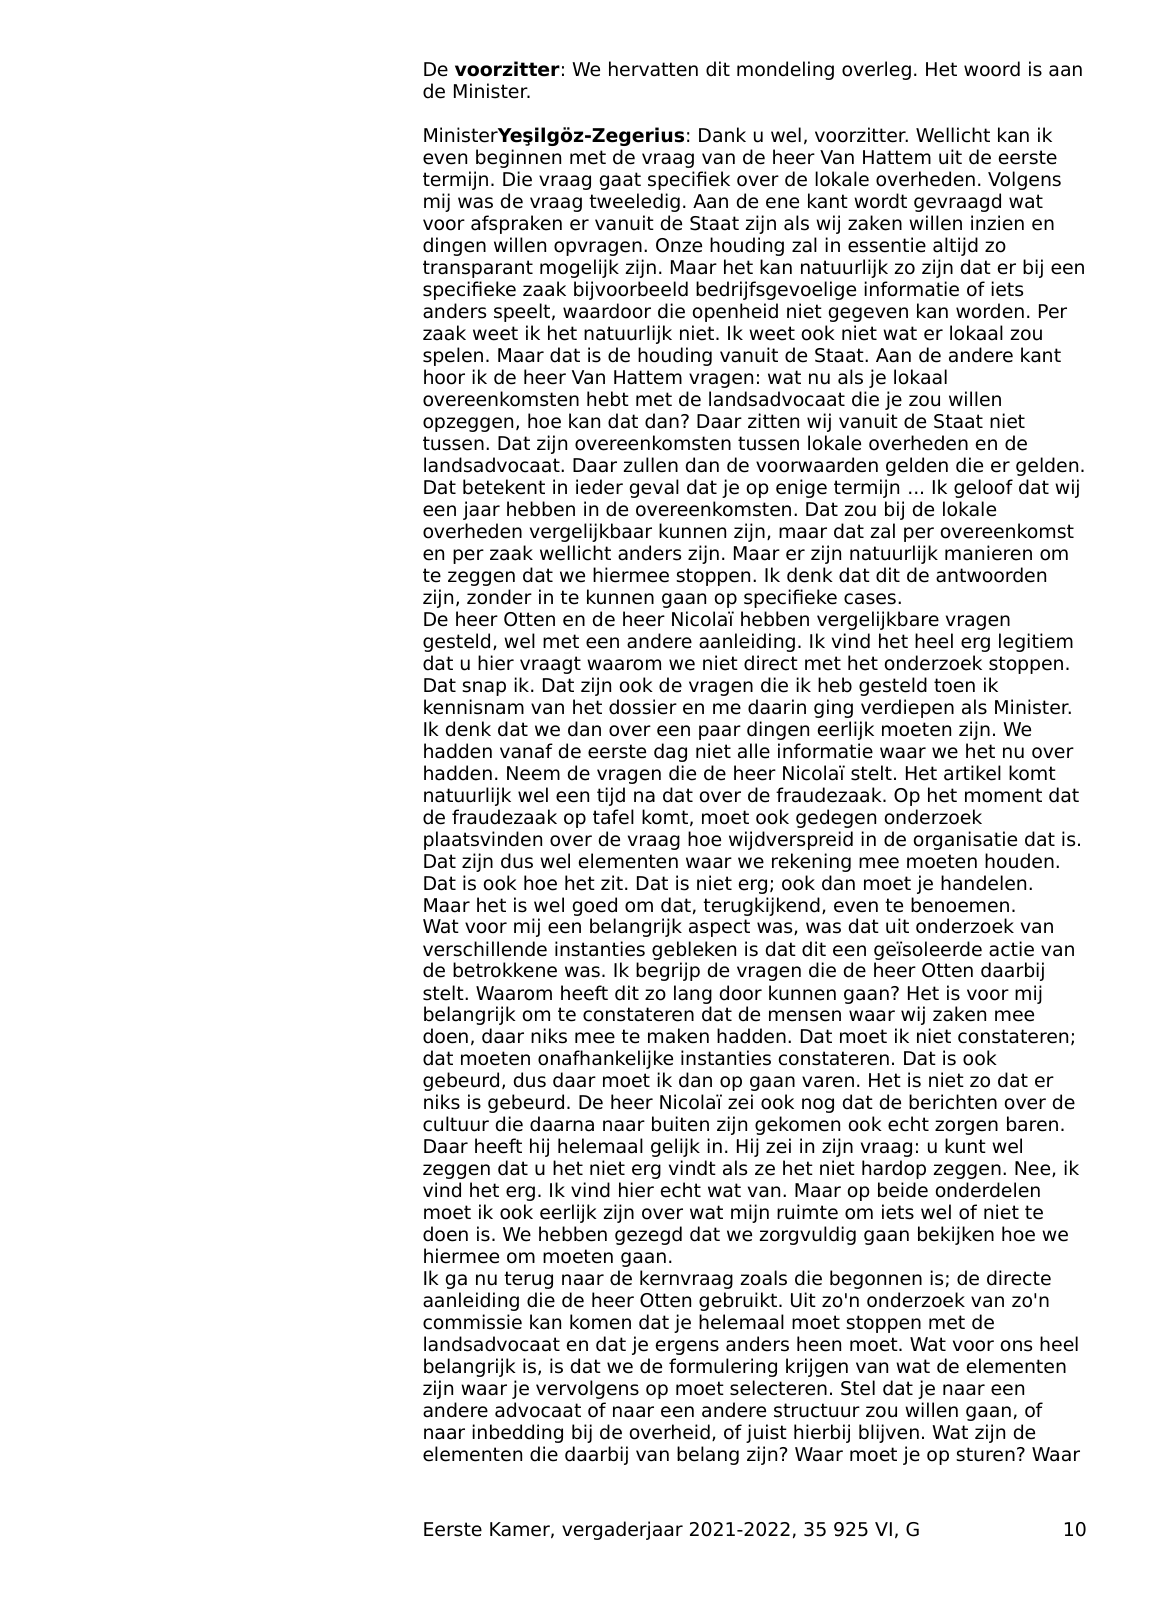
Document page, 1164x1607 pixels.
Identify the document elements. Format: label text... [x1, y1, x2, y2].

text Ik ga nu terug naar de kernvraag zoals die begonnen is; de directe aanleiding die de heer Otten gebruikt. Uit zo'n onderzoek van zo'n commissie kan komen dat je helemaal moet stoppen met de landsadvocaat en dat je ergens anders heen moet. Wat voor ons heel belangrijk is, is dat we de formulering krijgen van wat de elementen zijn waar je vervolgens op moet selecteren. Stel dat je naar een andere advocaat of naar een andere structuur zou willen gaan, of naar inbedding bij de overheid, of juist hierbij blijven. Wat zijn de elementen die daarbij van belang zijn? Waar moet je op sturen? Waar [422, 1268, 1087, 1466]
text MinisterYeşilgöz-Zegerius: Dank u wel, voorzitter. Wellicht kan ik even beginnen met de vraag van de heer Van Hattem uit de eerste termijn. Die vraag gaat specifiek over de lokale overheden. Volgens mij was de vraag tweeledig. Aan de ene kant wordt gevraagd wat voor afspraken er vanuit de Staat zijn als wij zaken willen inzien en dingen willen opvragen. Onze houding zal in essentie altijd zo transparant mogelijk zijn. Maar het kan natuurlijk zo zijn dat er bij een specifieke zaak bijvoorbeeld bedrijfsgevoelige informatie of iets anders speelt, waardoor die openheid niet gegeven kan worden. Per zaak weet ik het natuurlijk niet. Ik weet ook niet wat er lokaal zou spelen. Maar dat is de houding vanuit de Staat. Aan de andere kant hoor ik de heer Van Hattem vragen: wat nu als je lokaal overeenkomsten hebt met de landsadvocaat die je zou willen opzeggen, hoe kan dat dan? Daar zitten wij vanuit de Staat niet tussen. Dat zijn overeenkomsten tussen lokale overheden en de landsadvocaat. Daar zullen dan de voorwaarden gelden die er gelden. Dat betekent in ieder geval dat je op enige termijn ... Ik geloof dat wij een jaar hebben in de overeenkomsten. Dat zou bij de lokale overheden vergelijkbaar kunnen zijn, maar dat zal per overeenkomst en per zaak wellicht anders zijn. Maar er zijn natuurlijk manieren om te zeggen dat we hiermee stoppen. Ik denk dat dit de antwoorden zijn, zonder in te kunnen gaan op specifieke cases. [422, 125, 1087, 609]
text De voorzitter: We hervatten dit mondeling overleg. Het woord is aan de Minister. [422, 59, 1087, 103]
text De heer Otten en de heer Nicolaï hebben vergelijkbare vragen gesteld, wel met een andere aanleiding. Ik vind het heel erg legitiem dat u hier vraagt waarom we niet direct met het onderzoek stoppen. Dat snap ik. Dat zijn ook de vragen die ik heb gesteld toen ik kennisnam van het dossier en me daarin ging verdiepen als Minister. Ik denk dat we dan over een paar dingen eerlijk moeten zijn. We hadden vanaf de eerste dag niet alle informatie waar we het nu over hadden. Neem de vragen die de heer Nicolaï stelt. Het artikel komt natuurlijk wel een tijd na dat over de fraudezaak. Op het moment dat de fraudezaak op tafel komt, moet ook gedegen onderzoek plaatsvinden over de vraag hoe wijdverspreid in de organisatie dat is. Dat zijn dus wel elementen waar we rekening mee moeten houden. Dat is ook hoe het zit. Dat is niet erg; ook dan moet je handelen. Maar het is wel goed om dat, terugkijkend, even te benoemen. [422, 609, 1087, 916]
text Wat voor mij een belangrijk aspect was, was dat uit onderzoek van verschillende instanties gebleken is dat dit een geïsoleerde actie van de betrokkene was. Ik begrijp de vragen die de heer Otten daarbij stelt. Waarom heeft dit zo lang door kunnen gaan? Het is voor mij belangrijk om te constateren dat de mensen waar wij zaken mee doen, daar niks mee te maken hadden. Dat moet ik niet constateren; dat moeten onafhankelijke instanties constateren. Dat is ook gebeurd, dus daar moet ik dan op gaan varen. Het is niet zo dat er niks is gebeurd. De heer Nicolaï zei ook nog dat de berichten over de cultuur die daarna naar buiten zijn gekomen ook echt zorgen baren. Daar heeft hij helemaal gelijk in. Hij zei in zijn vraag: u kunt wel zeggen dat u het niet erg vindt als ze het niet hardop zeggen. Nee, ik vind het erg. Ik vind hier echt wat van. Maar op beide onderdelen moet ik ook eerlijk zijn over wat mijn ruimte om iets wel of niet te doen is. We hebben gezegd dat we zorgvuldig gaan bekijken hoe we hiermee om moeten gaan. [422, 916, 1087, 1268]
